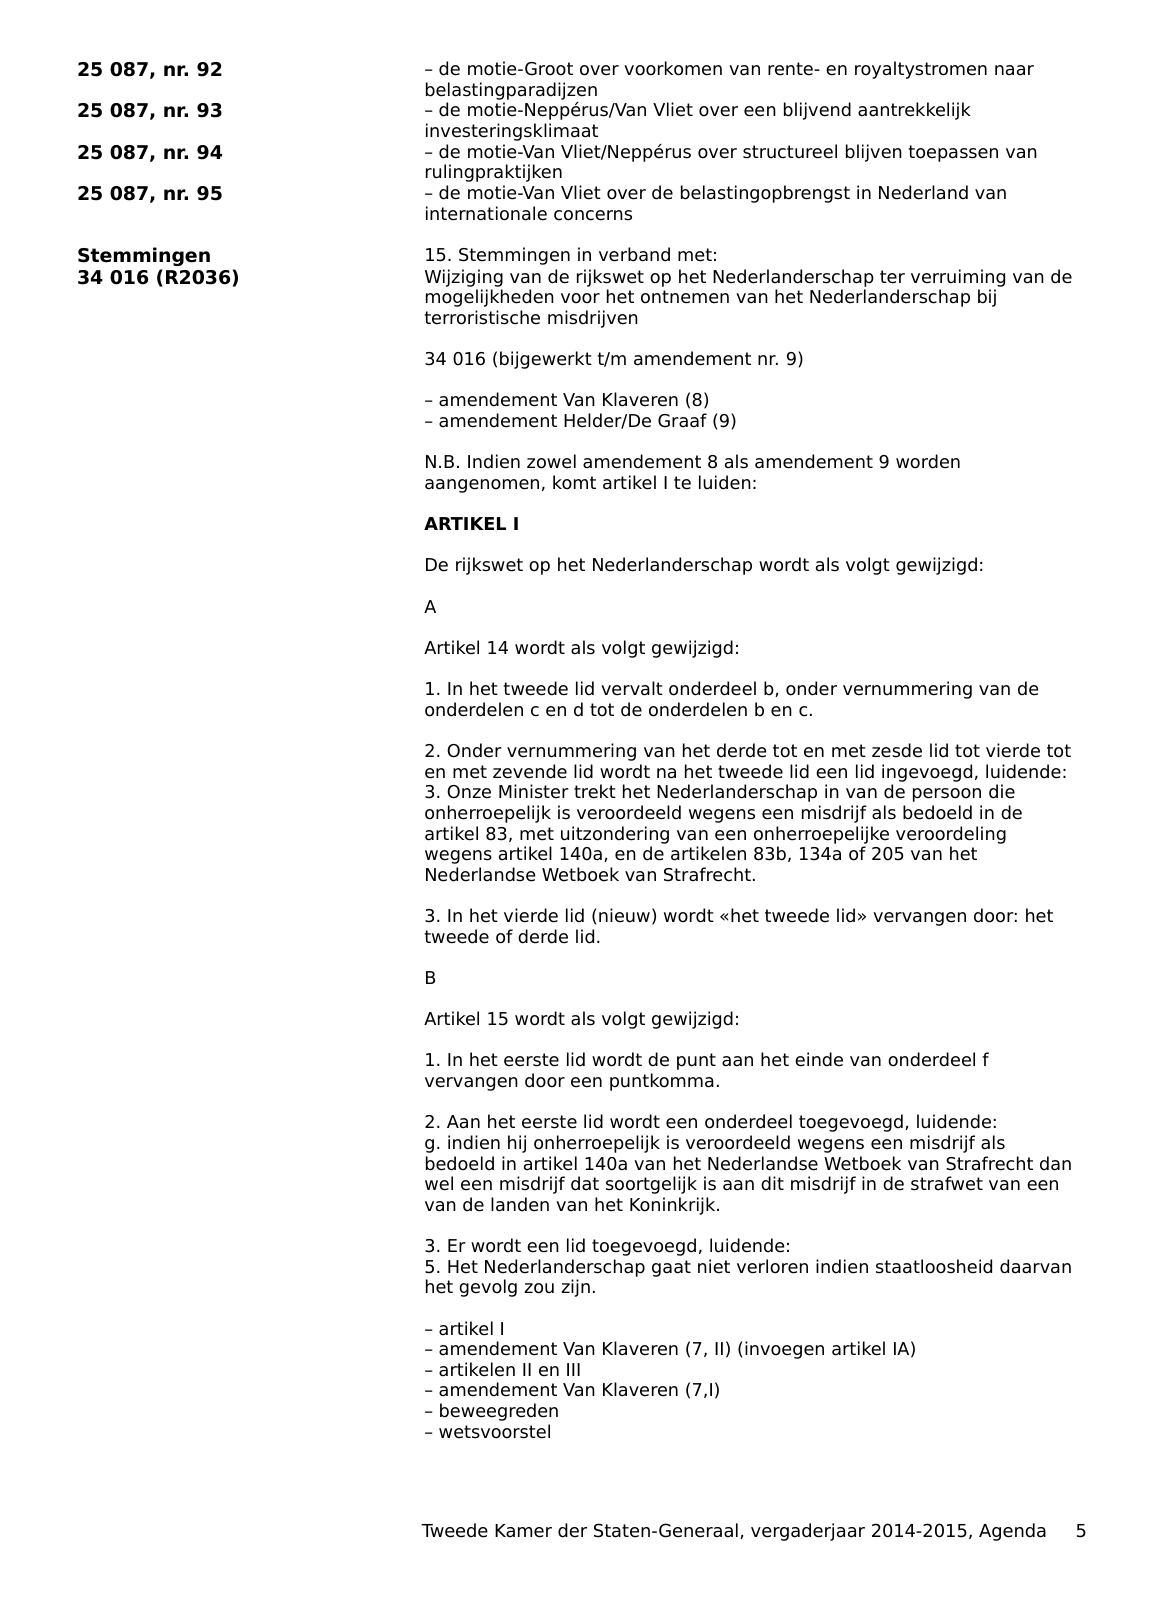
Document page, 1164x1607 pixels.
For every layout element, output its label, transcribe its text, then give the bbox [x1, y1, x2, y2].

table_cell 25 087, nr. 93 [77, 100, 401, 142]
table_cell [401, 968, 418, 988]
table_cell [418, 885, 1087, 906]
table_cell – de motie-Van Vliet/Neppérus over structureel blijven toepassen van rulingpraktijken [418, 142, 1087, 183]
table_cell [77, 576, 401, 597]
table_cell [401, 1360, 418, 1380]
table_cell [401, 782, 418, 885]
table_cell [401, 370, 418, 390]
table_cell [401, 452, 418, 493]
table_cell ARTIKEL I [418, 514, 1087, 535]
table_cell [418, 432, 1087, 452]
table_cell – artikel I [418, 1319, 1087, 1339]
table_cell [77, 514, 401, 535]
table_cell [77, 989, 401, 1009]
table_cell [401, 1215, 418, 1236]
table_cell – amendement Helder/De Graaf (9) [418, 411, 1087, 432]
table_cell [77, 885, 401, 906]
table_cell 5. Het Nederlanderschap gaat niet verloren indien staatloosheid daarvan het gevolg zou zijn. [418, 1257, 1087, 1298]
table_cell [77, 1030, 401, 1050]
table_cell [401, 514, 418, 535]
table_cell [77, 1009, 401, 1030]
table_cell [401, 100, 418, 142]
table_cell [401, 1092, 418, 1112]
table_cell [77, 720, 401, 741]
table_cell [401, 245, 418, 267]
table_cell [77, 1401, 401, 1422]
table_cell [401, 432, 418, 452]
table_cell [77, 390, 401, 411]
table_cell [77, 1360, 401, 1380]
table_cell [77, 1422, 401, 1442]
table_cell [77, 1298, 401, 1318]
table_cell – amendement Van Klaveren (7, II) (invoegen artikel IA) [418, 1339, 1087, 1360]
table_cell [401, 679, 418, 720]
table_cell [418, 947, 1087, 968]
table_cell [418, 989, 1087, 1009]
table_cell [77, 411, 401, 432]
table_cell [401, 329, 418, 349]
table_cell Stemmingen [77, 245, 401, 267]
table_cell [77, 1112, 401, 1133]
table_cell Artikel 15 wordt als volgt gewijzigd: [418, 1009, 1087, 1030]
table_cell [401, 183, 418, 224]
table_cell [77, 535, 401, 555]
table_cell 34 016 (R2036) [77, 267, 401, 328]
table_cell [401, 1380, 418, 1401]
table_cell [77, 1215, 401, 1236]
table_cell [77, 349, 401, 370]
table_cell [77, 1236, 401, 1257]
table_cell [77, 947, 401, 968]
table_cell [77, 1050, 401, 1092]
table_cell [401, 1050, 418, 1092]
table_cell [418, 1442, 1087, 1463]
table_cell – de motie-Groot over voorkomen van rente- en royaltystromen naar belastingparadijzen [418, 59, 1087, 100]
table_cell 25 087, nr. 94 [77, 142, 401, 183]
table_cell 25 087, nr. 95 [77, 183, 401, 224]
table_cell [77, 1133, 401, 1215]
table_cell 34 016 (bijgewerkt t/m amendement nr. 9) [418, 349, 1087, 370]
table_cell [77, 432, 401, 452]
table_cell [401, 390, 418, 411]
table_cell – de motie-Van Vliet over de belastingopbrengst in Nederland van internationale concerns [418, 183, 1087, 224]
table_cell [77, 1442, 401, 1463]
table_cell [401, 906, 418, 947]
table_cell Wijziging van de rijkswet op het Nederlanderschap ter verruiming van de mogelijkheden voor het ontnemen van het Nederlanderschap bij terroristische misdrijven [418, 267, 1087, 328]
table_cell [401, 638, 418, 658]
table_cell – beweegreden [418, 1401, 1087, 1422]
table_cell [401, 1112, 418, 1133]
table_cell 25 087, nr. 92 [77, 59, 401, 100]
table_cell [401, 1030, 418, 1050]
table_cell N.B. Indien zowel amendement 8 als amendement 9 worden aangenomen, komt artikel I te luiden: [418, 452, 1087, 493]
table_cell [401, 617, 418, 638]
table_cell [401, 224, 418, 245]
table_cell [401, 411, 418, 432]
table_cell 2. Onder vernummering van het derde tot en met zesde lid tot vierde tot en met zevende lid wordt na het tweede lid een lid ingevoegd, luidende: [418, 741, 1087, 782]
table_cell – wetsvoorstel [418, 1422, 1087, 1442]
table_cell [77, 494, 401, 514]
table_cell [418, 370, 1087, 390]
table_cell [401, 989, 418, 1009]
table_cell Artikel 14 wordt als volgt gewijzigd: [418, 638, 1087, 658]
table_cell – de motie-Neppérus/Van Vliet over een blijvend aantrekkelijk investeringsklimaat [418, 100, 1087, 142]
table_cell [401, 741, 418, 782]
table_cell [77, 329, 401, 349]
table_cell [418, 1215, 1087, 1236]
table_cell [418, 329, 1087, 349]
table_cell g. indien hij onherroepelijk is veroordeeld wegens een misdrijf als bedoeld in artikel 140a van het Nederlandse Wetboek van Strafrecht dan wel een misdrijf dat soortgelijk is aan dit misdrijf in de strafwet van een van de landen van het Koninkrijk. [418, 1133, 1087, 1215]
table_cell [401, 1339, 418, 1360]
table_cell [401, 659, 418, 679]
table_cell – artikelen II en III [418, 1360, 1087, 1380]
table_cell – amendement Van Klaveren (8) [418, 390, 1087, 411]
table_cell [401, 1401, 418, 1422]
table_cell [401, 1442, 418, 1463]
table_cell [418, 1092, 1087, 1112]
table_cell [401, 1009, 418, 1030]
table_cell 1. In het eerste lid wordt de punt aan het einde van onderdeel f vervangen door een puntkomma. [418, 1050, 1087, 1092]
table_cell [77, 659, 401, 679]
table_cell [418, 617, 1087, 638]
table_cell [77, 741, 401, 782]
table_cell [401, 1133, 418, 1215]
table_cell [77, 638, 401, 658]
table_cell [401, 597, 418, 617]
table_cell 2. Aan het eerste lid wordt een onderdeel toegevoegd, luidende: [418, 1112, 1087, 1133]
table_cell De rijkswet op het Nederlanderschap wordt als volgt gewijzigd: [418, 555, 1087, 576]
table_cell [77, 1319, 401, 1339]
table_cell 3. Onze Minister trekt het Nederlanderschap in van de persoon die onherroepelijk is veroordeeld wegens een misdrijf als bedoeld in de artikel 83, met uitzondering van een onherroepelijke veroordeling wegens artikel 140a, en de artikelen 83b, 134a of 205 van het Nederlandse Wetboek van Strafrecht. [418, 782, 1087, 885]
table_cell [401, 1319, 418, 1339]
table_cell [401, 555, 418, 576]
table_cell [77, 452, 401, 493]
table_cell [77, 1380, 401, 1401]
table_cell [401, 267, 418, 328]
table_cell [77, 555, 401, 576]
table_cell [77, 1092, 401, 1112]
table_cell [77, 679, 401, 720]
table_cell [418, 1298, 1087, 1318]
table_cell [418, 720, 1087, 741]
table_cell [401, 349, 418, 370]
table_cell [418, 224, 1087, 245]
table_cell 15. Stemmingen in verband met: [418, 245, 1087, 267]
table_cell [401, 1422, 418, 1442]
table_cell 3. Er wordt een lid toegevoegd, luidende: [418, 1236, 1087, 1257]
table_cell [401, 885, 418, 906]
table_cell [77, 1257, 401, 1298]
table_cell [77, 617, 401, 638]
table_cell [418, 535, 1087, 555]
table_cell [77, 597, 401, 617]
table_cell [401, 720, 418, 741]
table_cell [77, 968, 401, 988]
table_cell B [418, 968, 1087, 988]
table_cell [418, 576, 1087, 597]
table_cell [418, 659, 1087, 679]
table_cell [401, 494, 418, 514]
table_cell [401, 947, 418, 968]
table_cell [401, 1298, 418, 1318]
table_cell 3. In het vierde lid (nieuw) wordt «het tweede lid» vervangen door: het tweede of derde lid. [418, 906, 1087, 947]
table_cell [401, 535, 418, 555]
table_cell 1. In het tweede lid vervalt onderdeel b, onder vernummering van de onderdelen c en d tot de onderdelen b en c. [418, 679, 1087, 720]
table_cell [418, 1030, 1087, 1050]
table_cell [418, 494, 1087, 514]
table_cell [401, 59, 418, 100]
table_cell [77, 370, 401, 390]
table_cell [401, 1257, 418, 1298]
table_cell [401, 142, 418, 183]
table_cell [401, 1236, 418, 1257]
table_cell – amendement Van Klaveren (7,I) [418, 1380, 1087, 1401]
table_cell [77, 782, 401, 885]
table_cell [401, 576, 418, 597]
table_cell [77, 906, 401, 947]
table_cell [77, 224, 401, 245]
table_cell A [418, 597, 1087, 617]
table_cell [77, 1339, 401, 1360]
